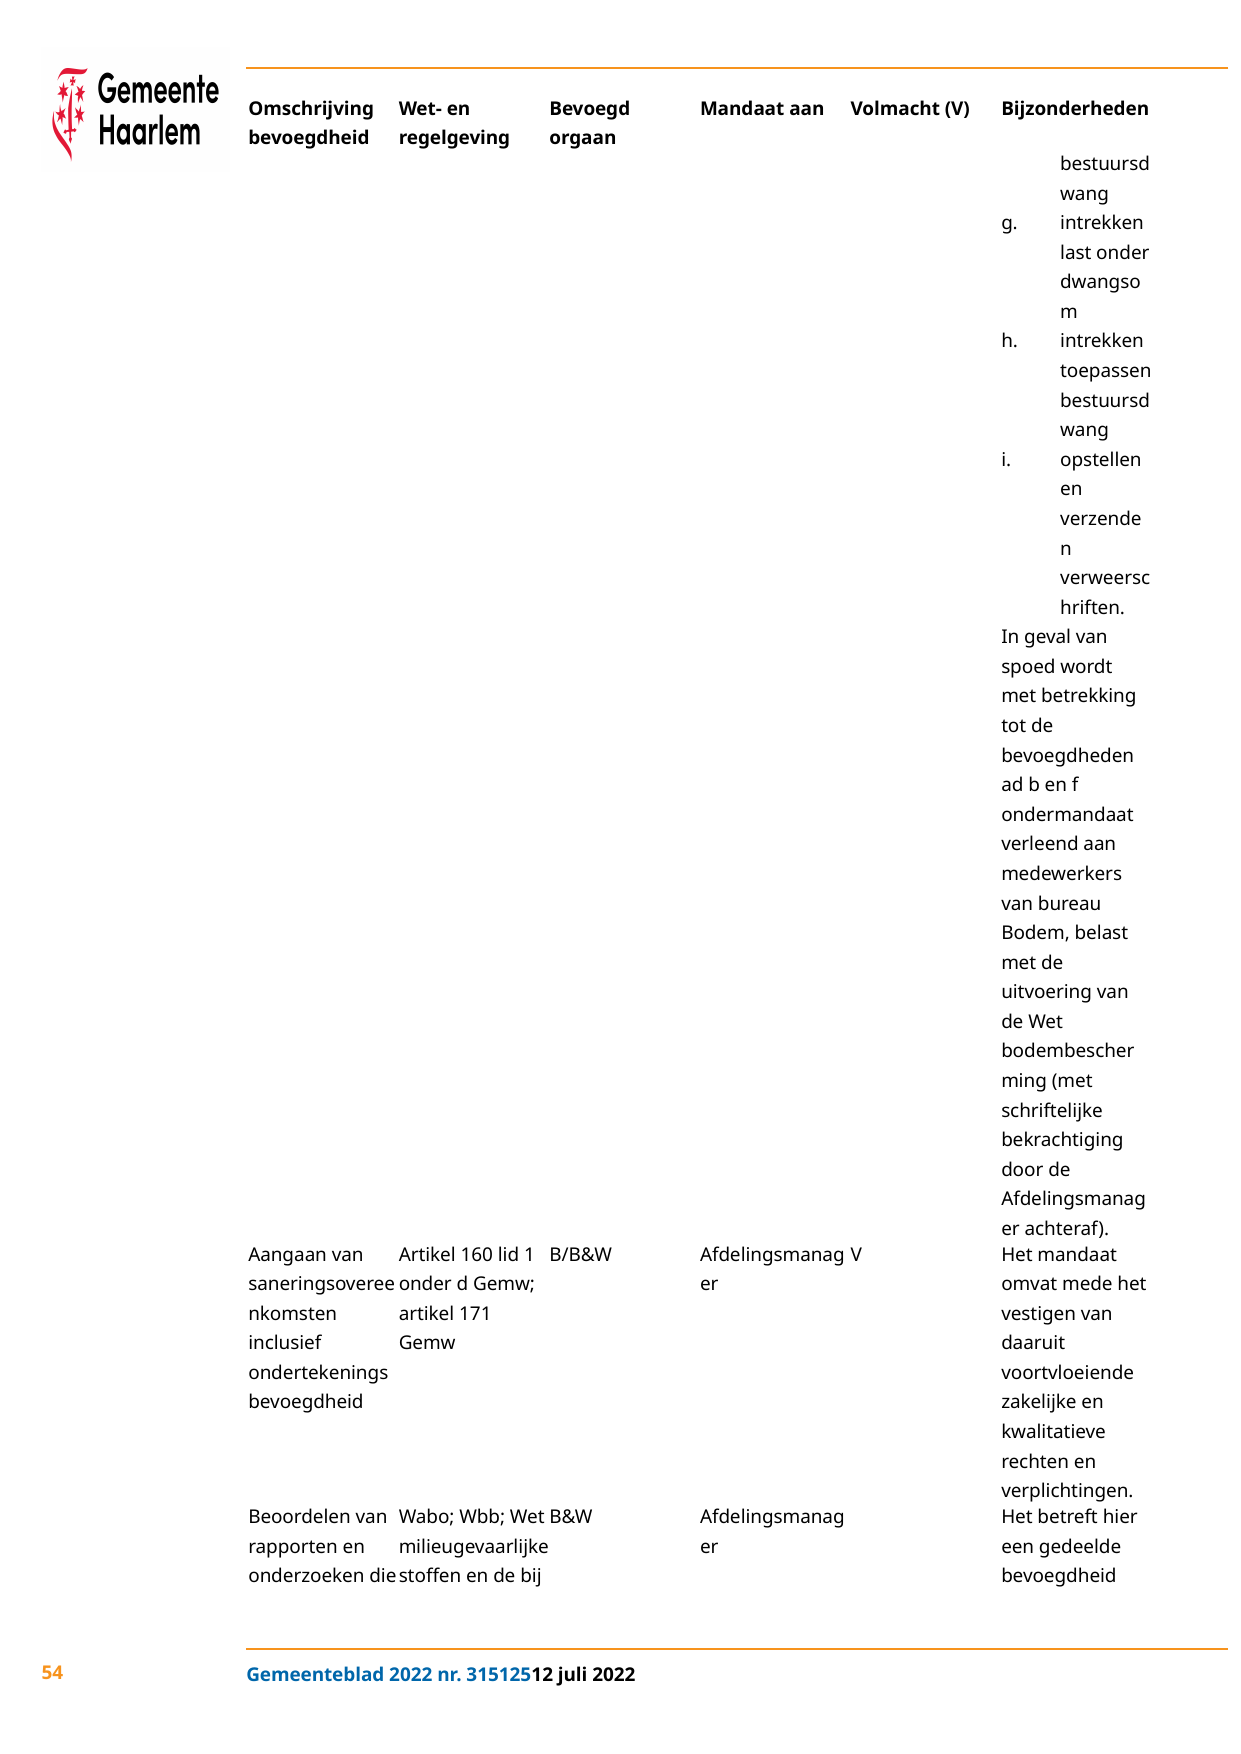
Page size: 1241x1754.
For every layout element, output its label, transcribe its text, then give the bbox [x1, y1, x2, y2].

table_header Omschrijving bevoegdheid [248, 95, 398, 150]
table_cell Aangaan van saneringsovereenkomsten inclusief ondertekeningsbevoegdheid [248, 1241, 398, 1503]
table_header Wet- en regelgeving [399, 95, 549, 150]
table_cell Artikel 160 lid 1 onder d Gemw; artikel 171 Gemw [399, 1241, 549, 1503]
table_cell [850, 1503, 1001, 1588]
table_cell [248, 150, 398, 1241]
table_cell Wabo; Wbb; Wet milieugevaarlijke stoffen en de bij [399, 1503, 549, 1588]
table_header Volmacht (V) [850, 95, 1001, 150]
table_cell [549, 150, 700, 1241]
table_header Mandaat aan [700, 95, 850, 150]
picture [41, 47, 231, 172]
table_cell B/B&W [549, 1241, 700, 1503]
table_cell B&W [549, 1503, 700, 1588]
table_header Bijzonderheden [1001, 95, 1152, 150]
table_header Bevoegd orgaan [549, 95, 700, 150]
table_cell Afdelingsmanager [700, 1241, 850, 1503]
table_cell [399, 150, 549, 1241]
table_cell [850, 150, 1001, 1241]
table_cell V [850, 1241, 1001, 1503]
table_cell Beoordelen van rapporten en onderzoeken die [248, 1503, 398, 1588]
table_cell bestuursdwang intrekken last onder dwangsom intrekken toepassen bestuursdwang opstellen en verzenden verweerschriften. In geval van spoed wordt met betrekking tot de bevoegdheden ad b en f ondermandaat verleend aan medewerkers van bureau Bodem, belast met de uitvoering van de Wet bodembescherming (met schriftelijke bekrachtiging door de Afdelingsmanager achteraf). [1001, 150, 1152, 1241]
table_cell Afdelingsmanager [700, 1503, 850, 1588]
table_cell Het betreft hier een gedeelde bevoegdheid [1001, 1503, 1152, 1588]
table_cell [700, 150, 850, 1241]
table_cell Het mandaat omvat mede het vestigen van daaruit voortvloeiende zakelijke en kwalitatieve rechten en verplichtingen. [1001, 1241, 1152, 1503]
